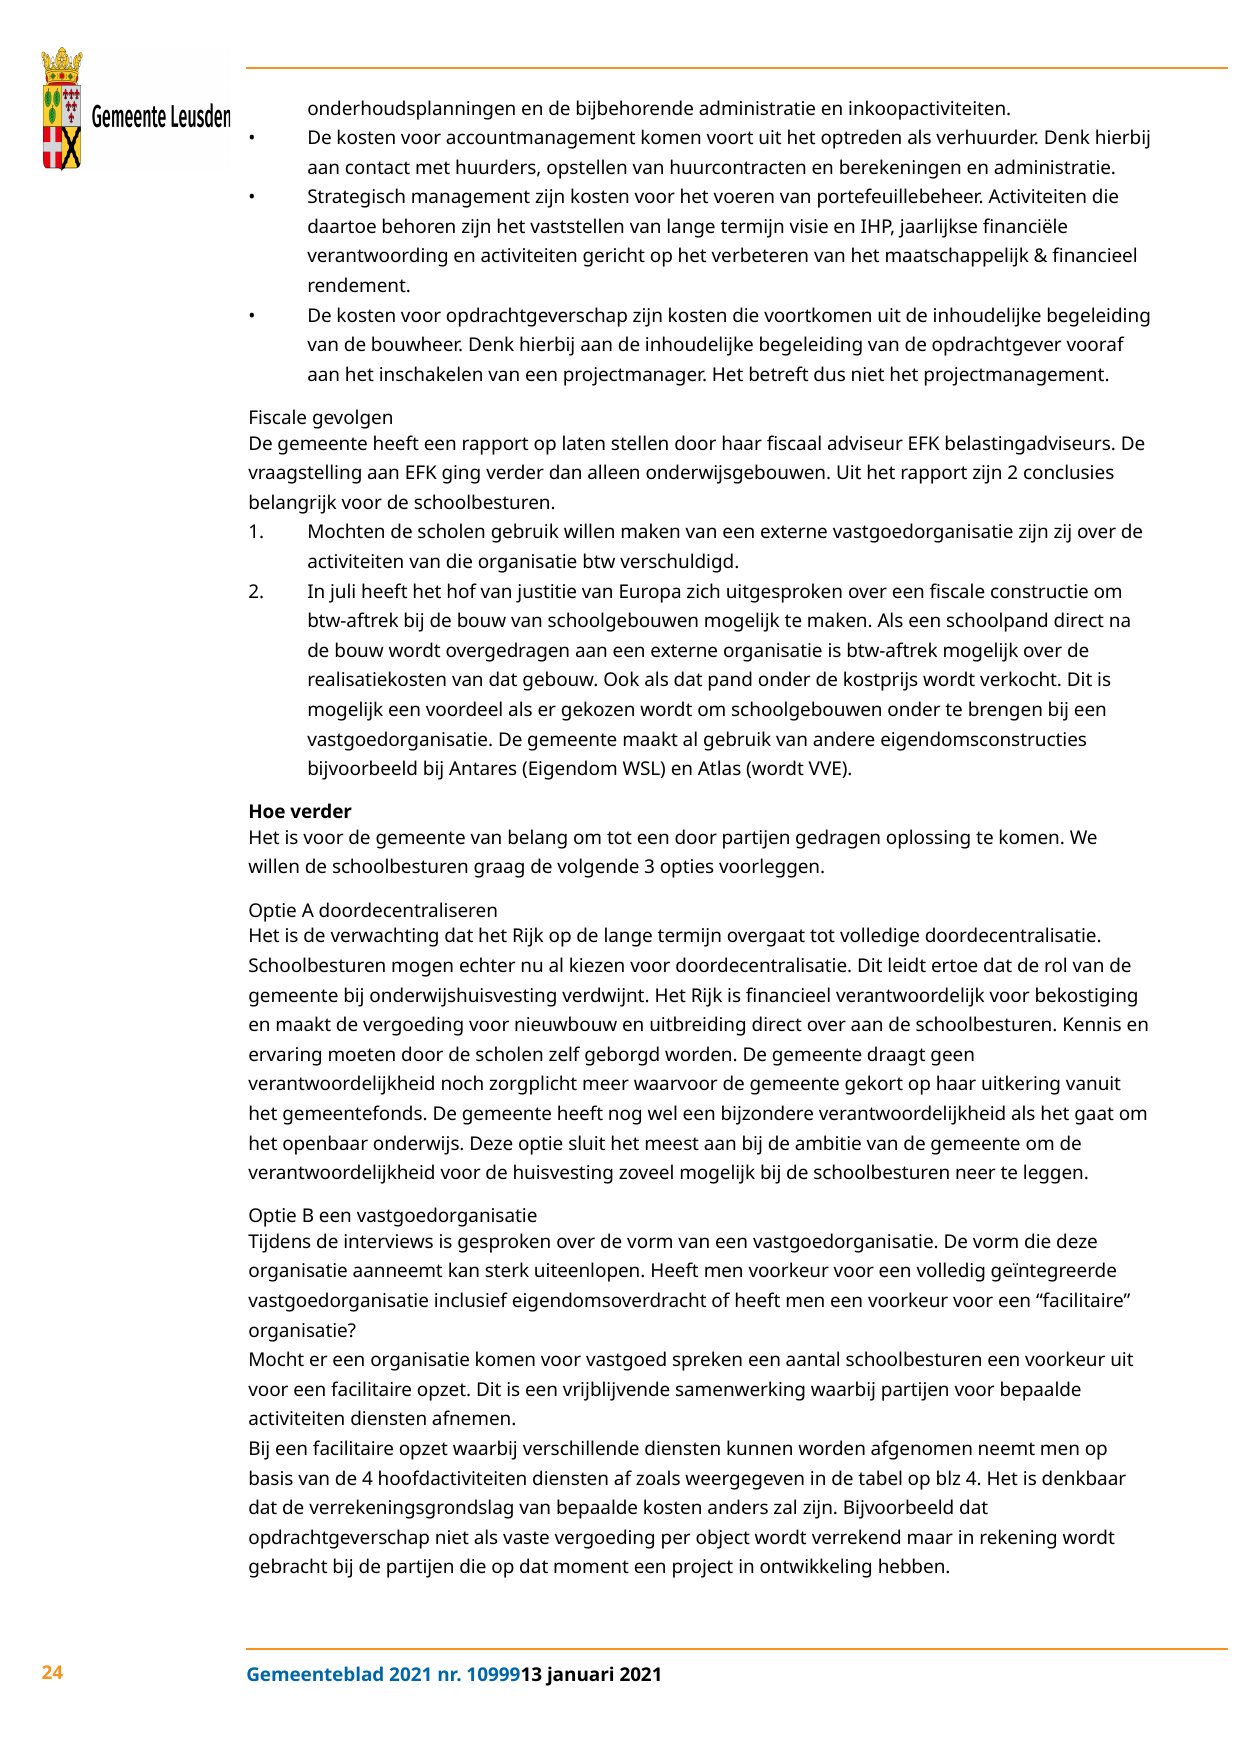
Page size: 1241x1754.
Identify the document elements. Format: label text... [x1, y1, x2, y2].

list De kosten voor accountmanagement komen voort uit het optreden als verhuurder. Denk hierbij aan contact met huurders, opstellen van huurcontracten en berekeningen en administratie. [248, 124, 1152, 180]
text Mocht er een organisatie komen voor vastgoed spreken een aantal schoolbesturen een voorkeur uit voor een facilitaire opzet. Dit is een vrijblijvende samenwerking waarbij partijen voor bepaalde activiteiten diensten afnemen. [248, 1346, 1152, 1431]
list onderhoudsplanningen en de bijbehorende administratie en inkoopactiviteiten. [248, 95, 1152, 121]
picture [41, 47, 231, 172]
text Bij een facilitaire opzet waarbij verschillende diensten kunnen worden afgenomen neemt men op basis van de 4 hoofdactiviteiten diensten af zoals weergegeven in de tabel op blz 4. Het is denkbaar dat de verrekeningsgrondslag van bepaalde kosten anders zal zijn. Bijvoorbeeld dat opdrachtgeverschap niet als vaste vergoeding per object wordt verrekend maar in rekening wordt gebracht bij de partijen die op dat moment een project in ontwikkeling hebben. [248, 1435, 1152, 1579]
text Optie A doordecentraliseren [248, 897, 1152, 923]
text De gemeente heeft een rapport op laten stellen door haar fiscaal adviseur EFK belastingadviseurs. De vraagstelling aan EFK ging verder dan alleen onderwijsgebouwen. Uit het rapport zijn 2 conclusies belangrijk voor de schoolbesturen. [248, 430, 1152, 515]
list Strategisch management zijn kosten voor het voeren van portefeuillebeheer. Activiteiten die daartoe behoren zijn het vaststellen van lange termijn visie en IHP, jaarlijkse financiële verantwoording en activiteiten gericht op het verbeteren van het maatschappelijk & financieel rendement. [248, 183, 1152, 298]
text Hoe verder [248, 798, 1152, 824]
list Mochten de scholen gebruik willen maken van een externe vastgoedorganisatie zijn zij over de activiteiten van die organisatie btw verschuldigd. [248, 519, 1152, 574]
text Fiscale gevolgen [248, 404, 1152, 430]
text Optie B een vastgoedorganisatie [248, 1202, 1152, 1228]
text Het is de verwachting dat het Rijk op de lange termijn overgaat tot volledige doordecentralisatie. Schoolbesturen mogen echter nu al kiezen voor doordecentralisatie. Dit leidt ertoe dat de rol van de gemeente bij onderwijshuisvesting verdwijnt. Het Rijk is financieel verantwoordelijk voor bekostiging en maakt de vergoeding voor nieuwbouw en uitbreiding direct over aan de schoolbesturen. Kennis en ervaring moeten door de scholen zelf geborgd worden. De gemeente draagt geen verantwoordelijkheid noch zorgplicht meer waarvoor de gemeente gekort op haar uitkering vanuit het gemeentefonds. De gemeente heeft nog wel een bijzondere verantwoordelijkheid als het gaat om het openbaar onderwijs. Deze optie sluit het meest aan bij de ambitie van de gemeente om de verantwoordelijkheid voor de huisvesting zoveel mogelijk bij de schoolbesturen neer te leggen. [248, 923, 1152, 1185]
text Tijdens de interviews is gesproken over de vorm van een vastgoedorganisatie. De vorm die deze organisatie aanneemt kan sterk uiteenlopen. Heeft men voorkeur voor een volledig geïntegreerde vastgoedorganisatie inclusief eigendomsoverdracht of heeft men een voorkeur voor een “facilitaire” organisatie? [248, 1228, 1152, 1343]
list In juli heeft het hof van justitie van Europa zich uitgesproken over een fiscale constructie om btw-aftrek bij de bouw van schoolgebouwen mogelijk te maken. Als een schoolpand direct na de bouw wordt overgedragen aan een externe organisatie is btw-aftrek mogelijk over de realisatiekosten van dat gebouw. Ook als dat pand onder de kostprijs wordt verkocht. Dit is mogelijk een voordeel als er gekozen wordt om schoolgebouwen onder te brengen bij een vastgoedorganisatie. De gemeente maakt al gebruik van andere eigendomsconstructies bijvoorbeeld bij Antares (Eigendom WSL) en Atlas (wordt VVE). [248, 578, 1152, 781]
text Het is voor de gemeente van belang om tot een door partijen gedragen oplossing te komen. We willen de schoolbesturen graag de volgende 3 opties voorleggen. [248, 824, 1152, 879]
list De kosten voor opdrachtgeverschap zijn kosten die voortkomen uit de inhoudelijke begeleiding van de bouwheer. Denk hierbij aan de inhoudelijke begeleiding van de opdrachtgever vooraf aan het inschakelen van een projectmanager. Het betreft dus niet het projectmanagement. [248, 302, 1152, 387]
